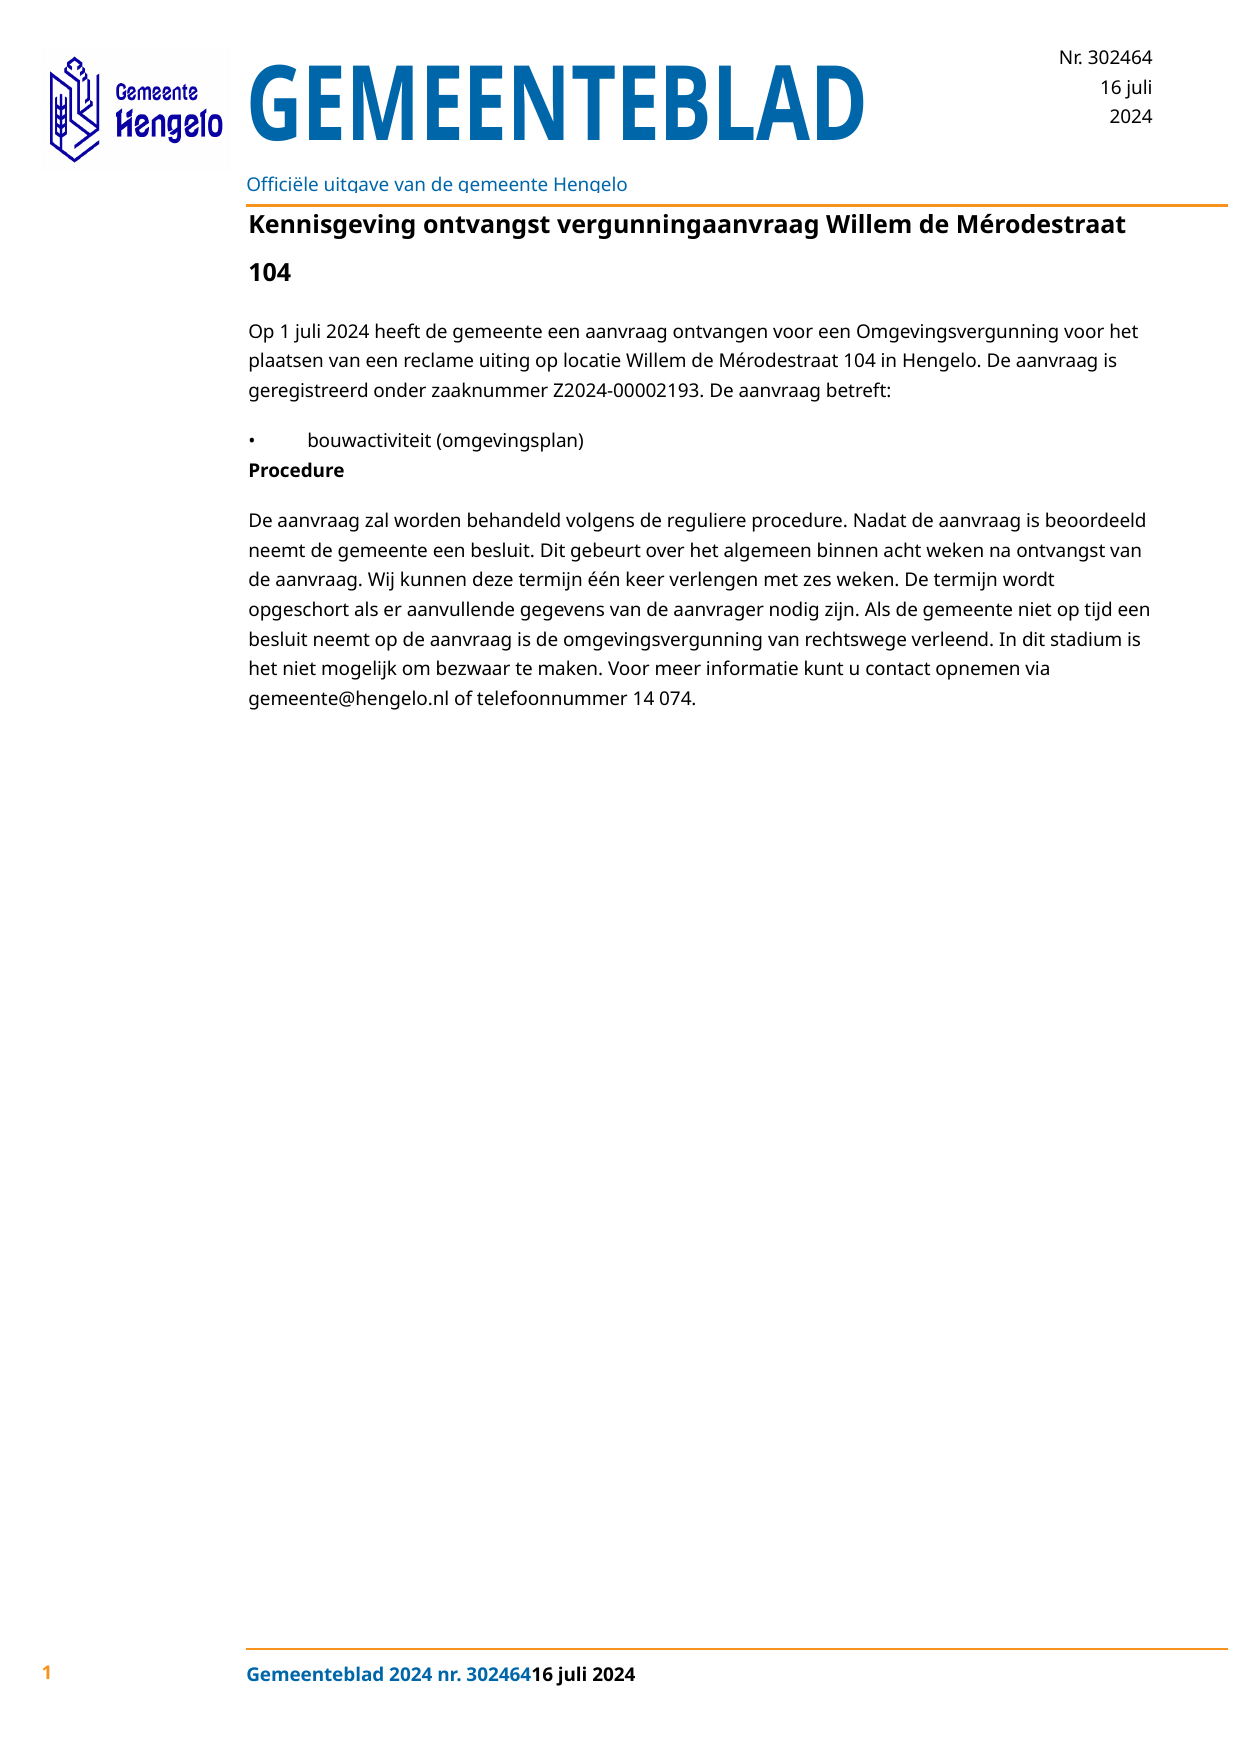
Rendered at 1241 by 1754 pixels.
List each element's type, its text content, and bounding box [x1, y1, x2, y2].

text Kennisgeving ontvangst vergunningaanvraag Willem de Mérodestraat 104 [248, 207, 1152, 288]
list bouwactiviteit (omgevingsplan) [248, 427, 1152, 453]
picture [41, 47, 231, 172]
text Procedure [248, 457, 1152, 483]
text De aanvraag zal worden behandeld volgens de reguliere procedure. Nadat de aanvraag is beoordeeld neemt de gemeente een besluit. Dit gebeurt over het algemeen binnen acht weken na ontvangst van de aanvraag. Wij kunnen deze termijn één keer verlengen met zes weken. De termijn wordt opgeschort als er aanvullende gegevens van de aanvrager nodig zijn. Als de gemeente niet op tijd een besluit neemt op de aanvraag is de omgevingsvergunning van rechtswege verleend. In dit stadium is het niet mogelijk om bezwaar te maken. Voor meer informatie kunt u contact opnemen via gemeente@hengelo.nl of telefoonnummer 14 074. [248, 507, 1152, 711]
text Op 1 juli 2024 heeft de gemeente een aanvraag ontvangen voor een Omgevingsvergunning voor het plaatsen van een reclame uiting op locatie Willem de Mérodestraat 104 in Hengelo. De aanvraag is geregistreerd onder zaaknummer Z2024-00002193. De aanvraag betreft: [248, 318, 1152, 403]
